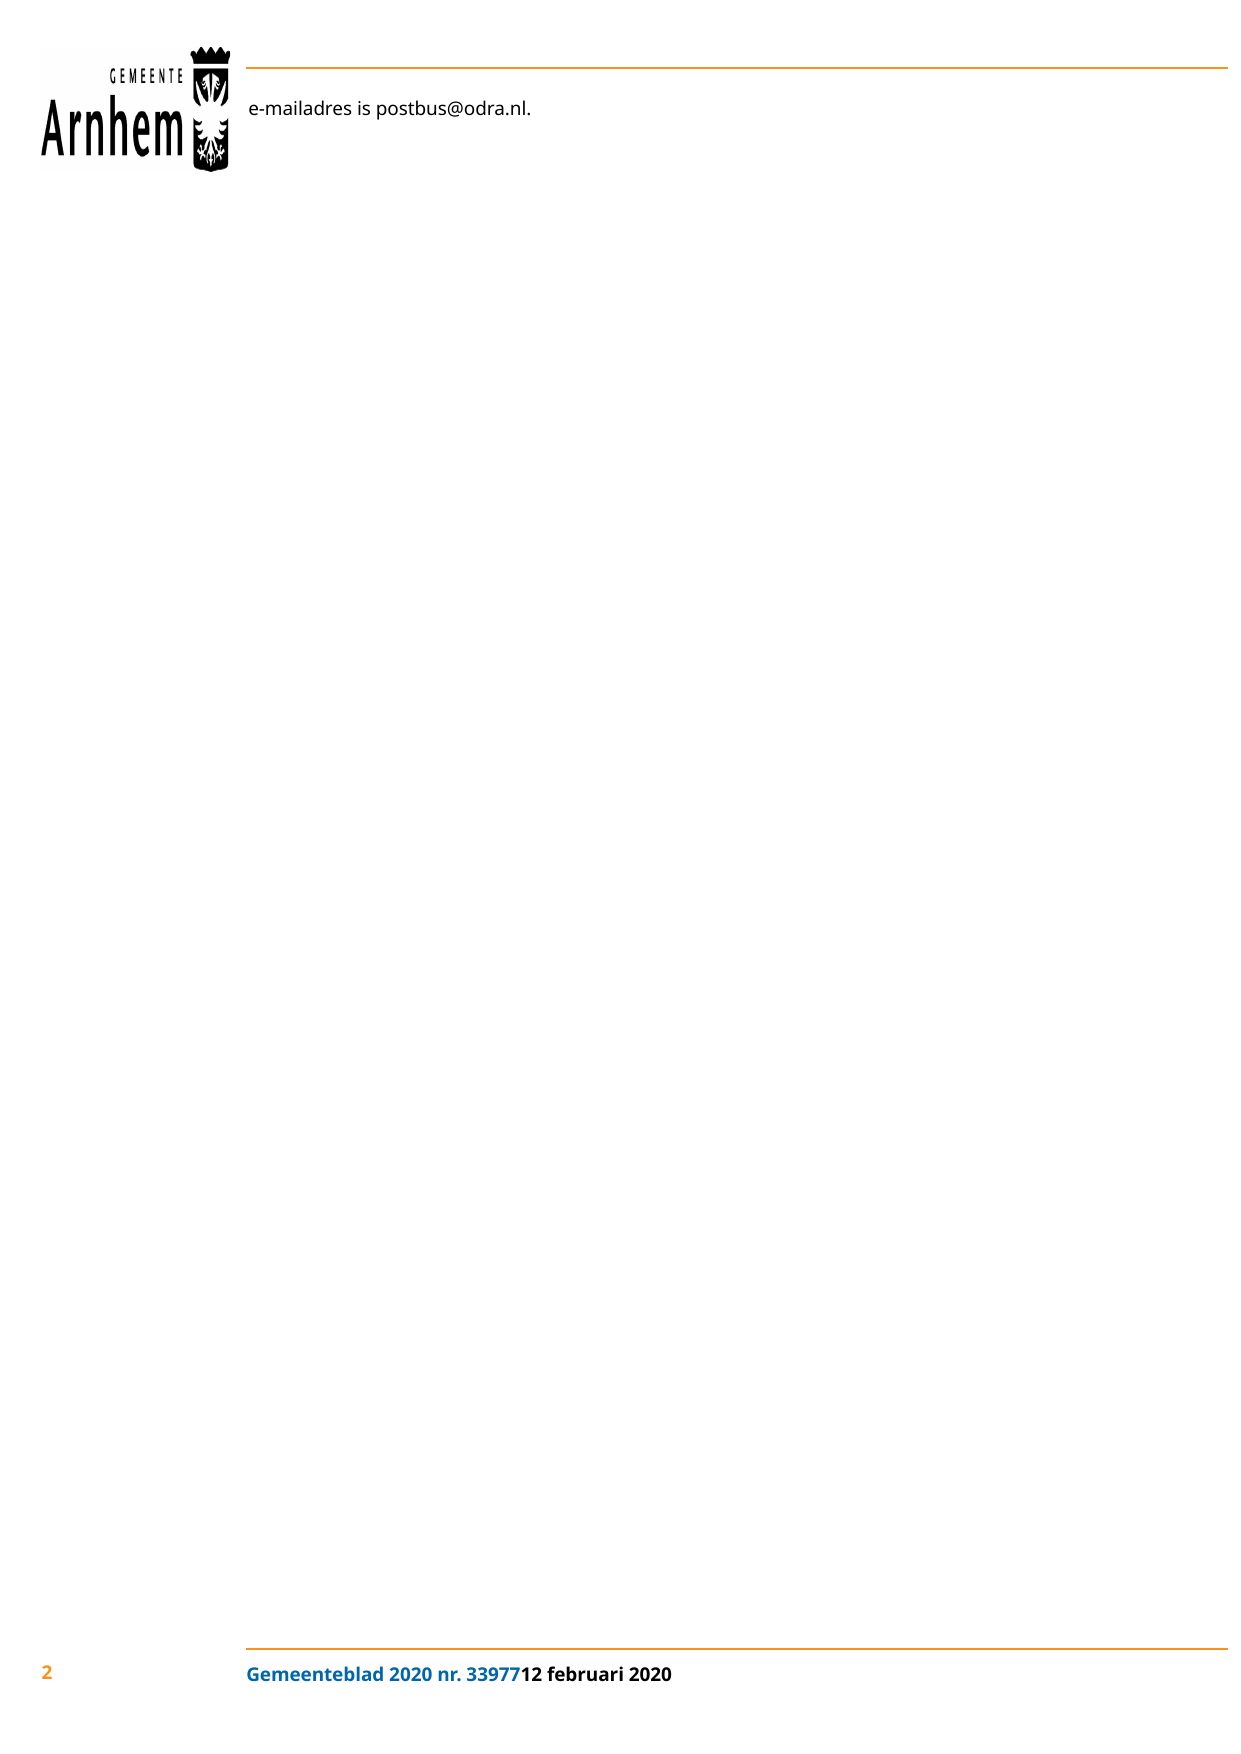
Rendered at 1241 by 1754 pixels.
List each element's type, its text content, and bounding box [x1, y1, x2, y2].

picture [41, 47, 231, 172]
text e-mailadres is postbus@odra.nl. [248, 95, 1152, 121]
